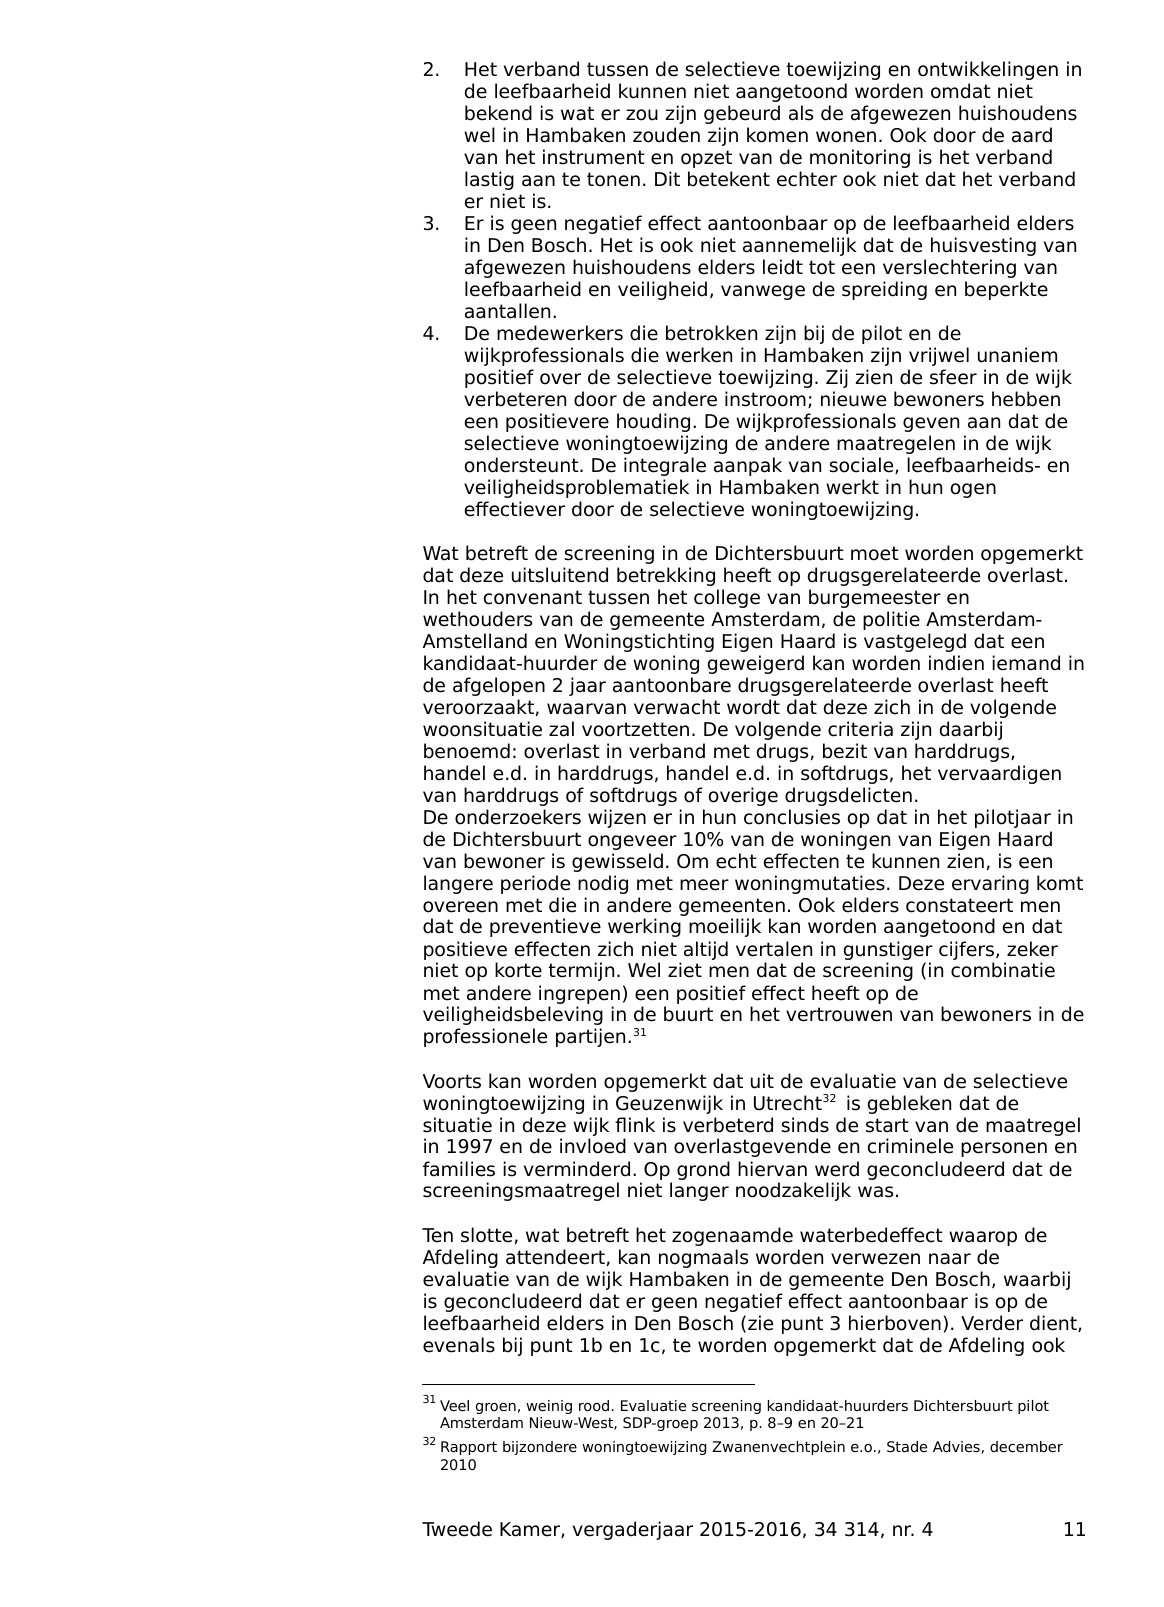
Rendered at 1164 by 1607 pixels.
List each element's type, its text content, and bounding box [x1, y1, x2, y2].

text 2. Het verband tussen de selectieve toewijzing en ontwikkelingen in de leefbaarheid kunnen niet aangetoond worden omdat niet bekend is wat er zou zijn gebeurd als de afgewezen huishoudens wel in Hambaken zouden zijn komen wonen. Ook door de aard van het instrument en opzet van de monitoring is het verband lastig aan te tonen. Dit betekent echter ook niet dat het verband er niet is. [422, 59, 1087, 213]
text De onderzoekers wijzen er in hun conclusies op dat in het pilotjaar in de Dichtersbuurt ongeveer 10% van de woningen van Eigen Haard van bewoner is gewisseld. Om echt effecten te kunnen zien, is een langere periode nodig met meer woningmutaties. Deze ervaring komt overeen met die in andere gemeenten. Ook elders constateert men dat de preventieve werking moeilijk kan worden aangetoond en dat positieve effecten zich niet altijd vertalen in gunstiger cijfers, zeker niet op korte termijn. Wel ziet men dat de screening (in combinatie met andere ingrepen) een positief effect heeft op de veiligheidsbeleving in de buurt en het vertrouwen van bewoners in de professionele partijen. [422, 807, 1087, 1048]
text Rapport bijzondere woningtoewijzing Zwanenvechtplein e.o., Stade Advies, december 2010 [422, 1435, 1087, 1474]
text Voorts kan worden opgemerkt dat uit de evaluatie van de selectieve woningtoewijzing in Geuzenwijk in Utrecht is gebleken dat de situatie in deze wijk flink is verbeterd sinds de start van de maatregel in 1997 en de invloed van overlastgevende en criminele personen en families is verminderd. Op grond hiervan werd geconcludeerd dat de screeningsmaatregel niet langer noodzakelijk was. [422, 1071, 1087, 1202]
text 3. Er is geen negatief effect aantoonbaar op de leefbaarheid elders in Den Bosch. Het is ook niet aannemelijk dat de huisvesting van afgewezen huishoudens elders leidt tot een verslechtering van leefbaarheid en veiligheid, vanwege de spreiding en beperkte aantallen. [422, 213, 1087, 323]
text Veel groen, weinig rood. Evaluatie screening kandidaat-huurders Dichtersbuurt pilot Amsterdam Nieuw-West, SDP-groep 2013, p. 8–9 en 20–21 [422, 1393, 1087, 1432]
text 4. De medewerkers die betrokken zijn bij de pilot en de wijkprofessionals die werken in Hambaken zijn vrijwel unaniem positief over de selectieve toewijzing. Zij zien de sfeer in de wijk verbeteren door de andere instroom; nieuwe bewoners hebben een positievere houding. De wijkprofessionals geven aan dat de selectieve woningtoewijzing de andere maatregelen in de wijk ondersteunt. De integrale aanpak van sociale, leefbaarheids- en veiligheidsproblematiek in Hambaken werkt in hun ogen effectiever door de selectieve woningtoewijzing. [422, 323, 1087, 521]
text Wat betreft de screening in de Dichtersbuurt moet worden opgemerkt dat deze uitsluitend betrekking heeft op drugsgerelateerde overlast. In het convenant tussen het college van burgemeester en wethouders van de gemeente Amsterdam, de politie Amsterdam-Amstelland en Woningstichting Eigen Haard is vastgelegd dat een kandidaat-huurder de woning geweigerd kan worden indien iemand in de afgelopen 2 jaar aantoonbare drugsgerelateerde overlast heeft veroorzaakt, waarvan verwacht wordt dat deze zich in de volgende woonsituatie zal voortzetten. De volgende criteria zijn daarbij benoemd: overlast in verband met drugs, bezit van harddrugs, handel e.d. in harddrugs, handel e.d. in softdrugs, het vervaardigen van harddrugs of softdrugs of overige drugsdelicten. [422, 543, 1087, 807]
text Ten slotte, wat betreft het zogenaamde waterbedeffect waarop de Afdeling attendeert, kan nogmaals worden verwezen naar de evaluatie van de wijk Hambaken in de gemeente Den Bosch, waarbij is geconcludeerd dat er geen negatief effect aantoonbaar is op de leefbaarheid elders in Den Bosch (zie punt 3 hierboven). Verder dient, evenals bij punt 1b en 1c, te worden opgemerkt dat de Afdeling ook [422, 1224, 1087, 1356]
